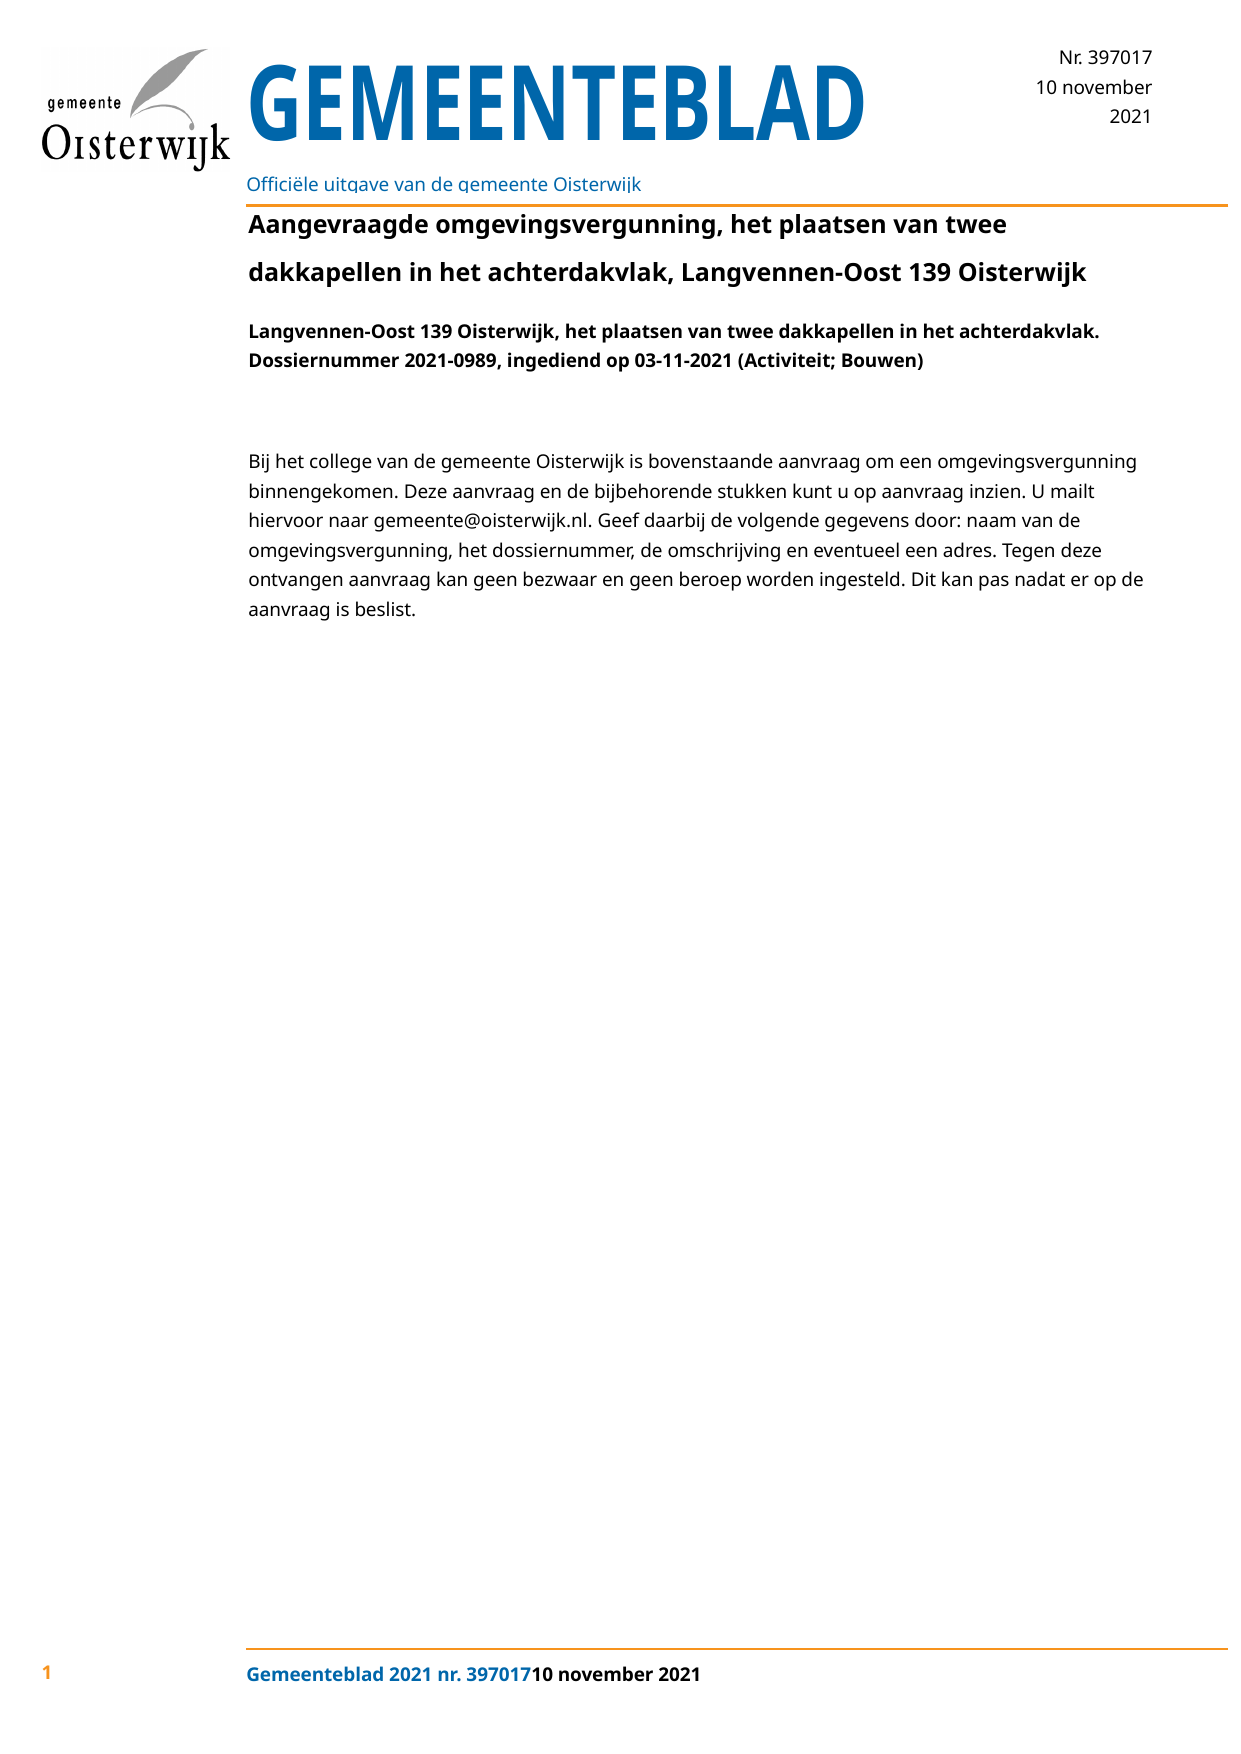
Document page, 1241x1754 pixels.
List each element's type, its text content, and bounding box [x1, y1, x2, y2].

text Langvennen-Oost 139 Oisterwijk, het plaatsen van twee dakkapellen in het achterdakvlak. Dossiernummer 2021-0989, ingediend op 03-11-2021 (Activiteit; Bouwen) [248, 318, 1152, 373]
picture [41, 47, 231, 172]
text Aangevraagde omgevingsvergunning, het plaatsen van twee dakkapellen in het achterdakvlak, Langvennen-Oost 139 Oisterwijk [248, 207, 1152, 288]
text Bij het college van de gemeente Oisterwijk is bovenstaande aanvraag om een omgevingsvergunning binnengekomen. Deze aanvraag en de bijbehorende stukken kunt u op aanvraag inzien. U mailt hiervoor naar gemeente@oisterwijk.nl. Geef daarbij de volgende gegevens door: naam van de omgevingsvergunning, het dossiernummer, de omschrijving en eventueel een adres. Tegen deze ontvangen aanvraag kan geen bezwaar en geen beroep worden ingesteld. Dit kan pas nadat er op de aanvraag is beslist. [248, 448, 1152, 622]
